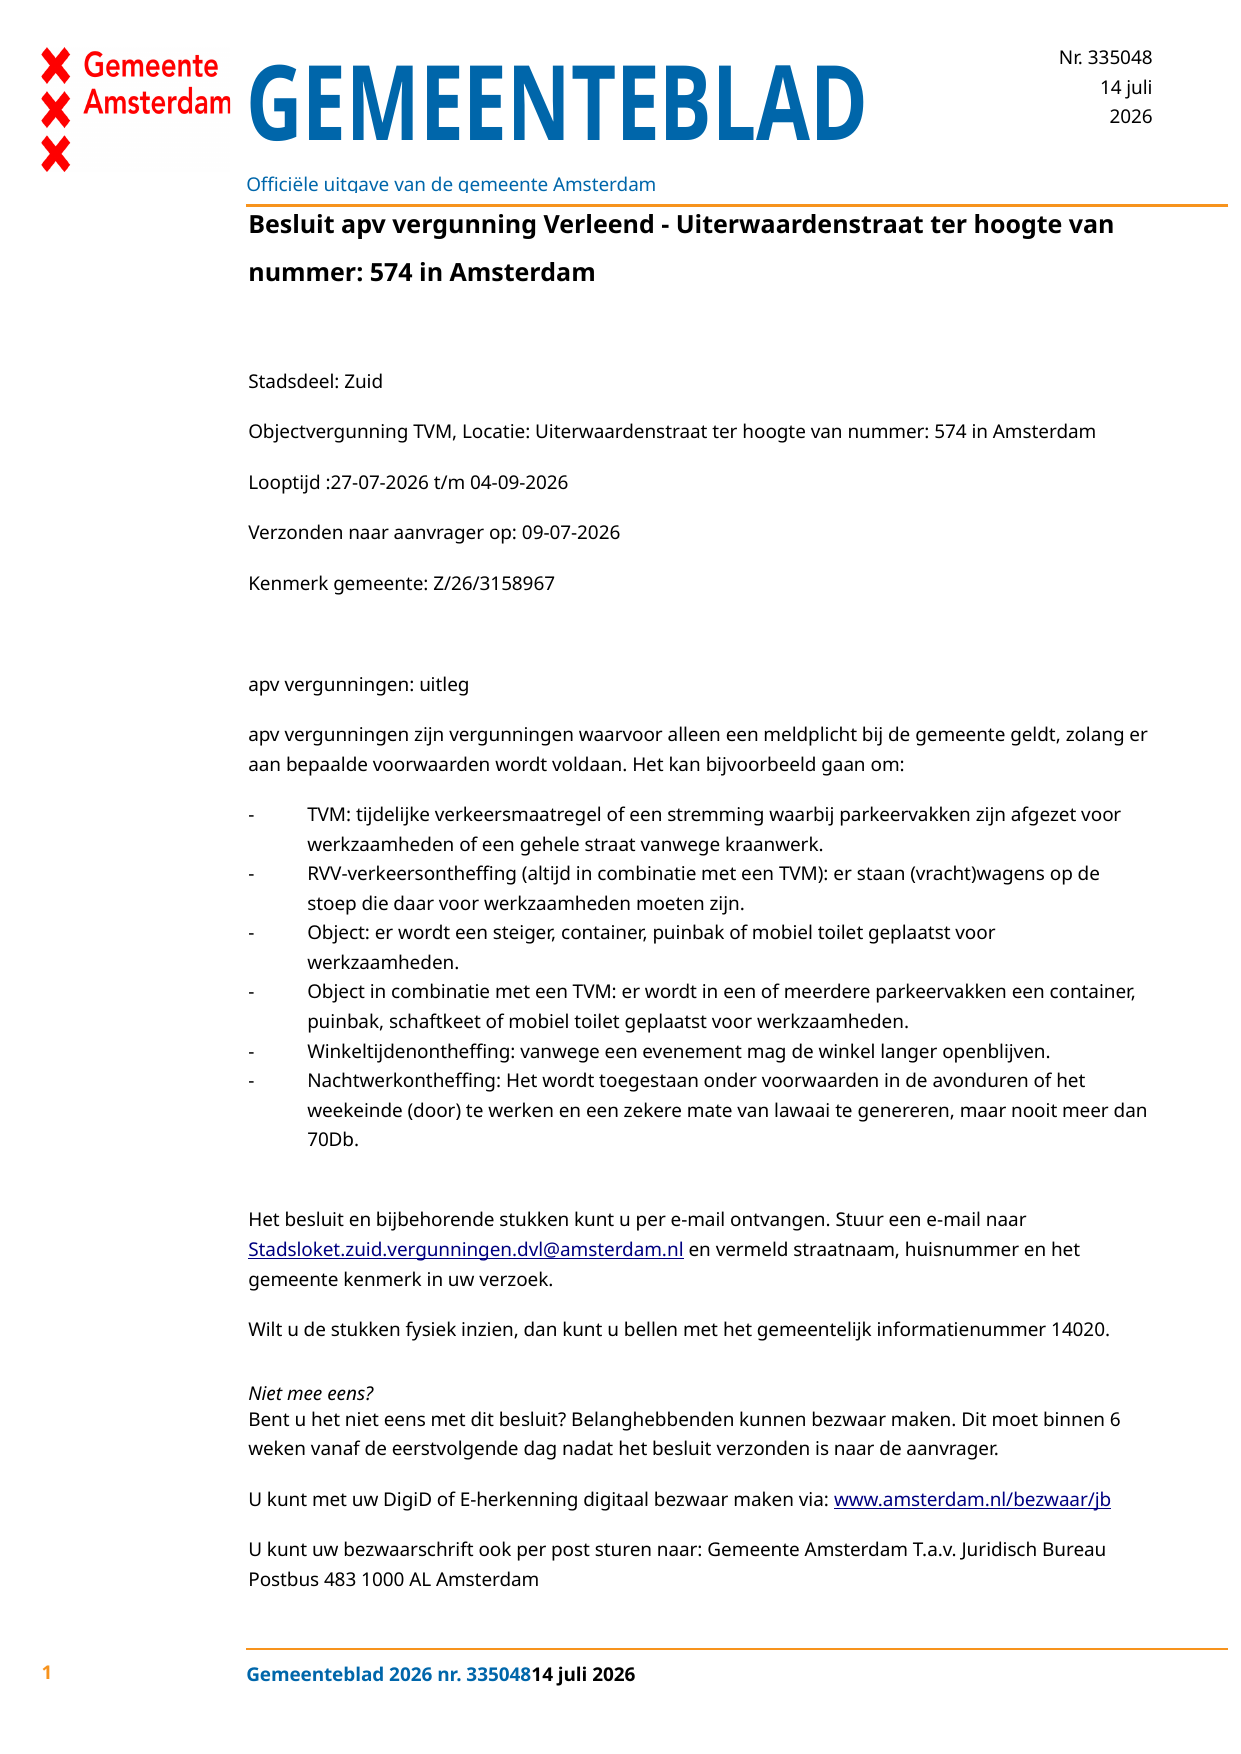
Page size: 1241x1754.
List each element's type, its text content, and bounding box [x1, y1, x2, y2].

list Object in combinatie met een TVM: er wordt in een of meerdere parkeervakken een container, puinbak, schaftkeet of mobiel toilet geplaatst voor werkzaamheden. [248, 979, 1152, 1034]
list TVM: tijdelijke verkeersmaatregel of een stremming waarbij parkeervakken zijn afgezet voor werkzaamheden of een gehele straat vanwege kraanwerk. [248, 801, 1152, 857]
text Kenmerk gemeente: Z/26/3158967 [248, 570, 1152, 596]
text Looptijd :27-07-2026 t/m 04-09-2026 [248, 469, 1152, 495]
text Besluit apv vergunning Verleend - Uiterwaardenstraat ter hoogte van nummer: 574 in Amsterdam [248, 207, 1152, 288]
text Verzonden naar aanvrager op: 09-07-2026 [248, 519, 1152, 545]
text Het besluit en bijbehorende stukken kunt u per e-mail ontvangen. Stuur een e-mail naar Stadsloket.zuid.vergunningen.dvl@amsterdam.nl en vermeld straatnaam, huisnummer en het gemeente kenmerk in uw verzoek. [248, 1207, 1152, 1292]
list RVV-verkeersontheffing (altijd in combinatie met een TVM): er staan (vracht)wagens op de stoep die daar voor werkzaamheden moeten zijn. [248, 860, 1152, 916]
text Stadsdeel: Zuid [248, 368, 1152, 394]
list Nachtwerkontheffing: Het wordt toegestaan onder voorwaarden in de avonduren of het weekeinde (door) te werken en een zekere mate van lawaai te genereren, maar nooit meer dan 70Db. [248, 1067, 1152, 1152]
text Niet mee eens? [248, 1380, 1152, 1406]
list Object: er wordt een steiger, container, puinbak of mobiel toilet geplaatst voor werkzaamheden. [248, 919, 1152, 975]
text U kunt met uw DigiD of E-herkenning digitaal bezwaar maken via: www.amsterdam.nl/bezwaar/jb [248, 1486, 1152, 1512]
picture [41, 47, 231, 172]
text Objectvergunning TVM, Locatie: Uiterwaardenstraat ter hoogte van nummer: 574 in Amsterdam [248, 419, 1152, 444]
text apv vergunningen: uitleg [248, 671, 1152, 697]
list Winkeltijdenontheffing: vanwege een evenement mag de winkel langer openblijven. [248, 1038, 1152, 1064]
text U kunt uw bezwaarschrift ook per post sturen naar: Gemeente Amsterdam T.a.v. Juridisch Bureau Postbus 483 1000 AL Amsterdam [248, 1536, 1152, 1592]
text Wilt u de stukken fysiek inzien, dan kunt u bellen met het gemeentelijk informatienummer 14020. [248, 1316, 1152, 1342]
text Bent u het niet eens met dit besluit? Belanghebbenden kunnen bezwaar maken. Dit moet binnen 6 weken vanaf de eerstvolgende dag nadat het besluit verzonden is naar de aanvrager. [248, 1406, 1152, 1461]
text apv vergunningen zijn vergunningen waarvoor alleen een meldplicht bij de gemeente geldt, zolang er aan bepaalde voorwaarden wordt voldaan. Het kan bijvoorbeeld gaan om: [248, 721, 1152, 777]
